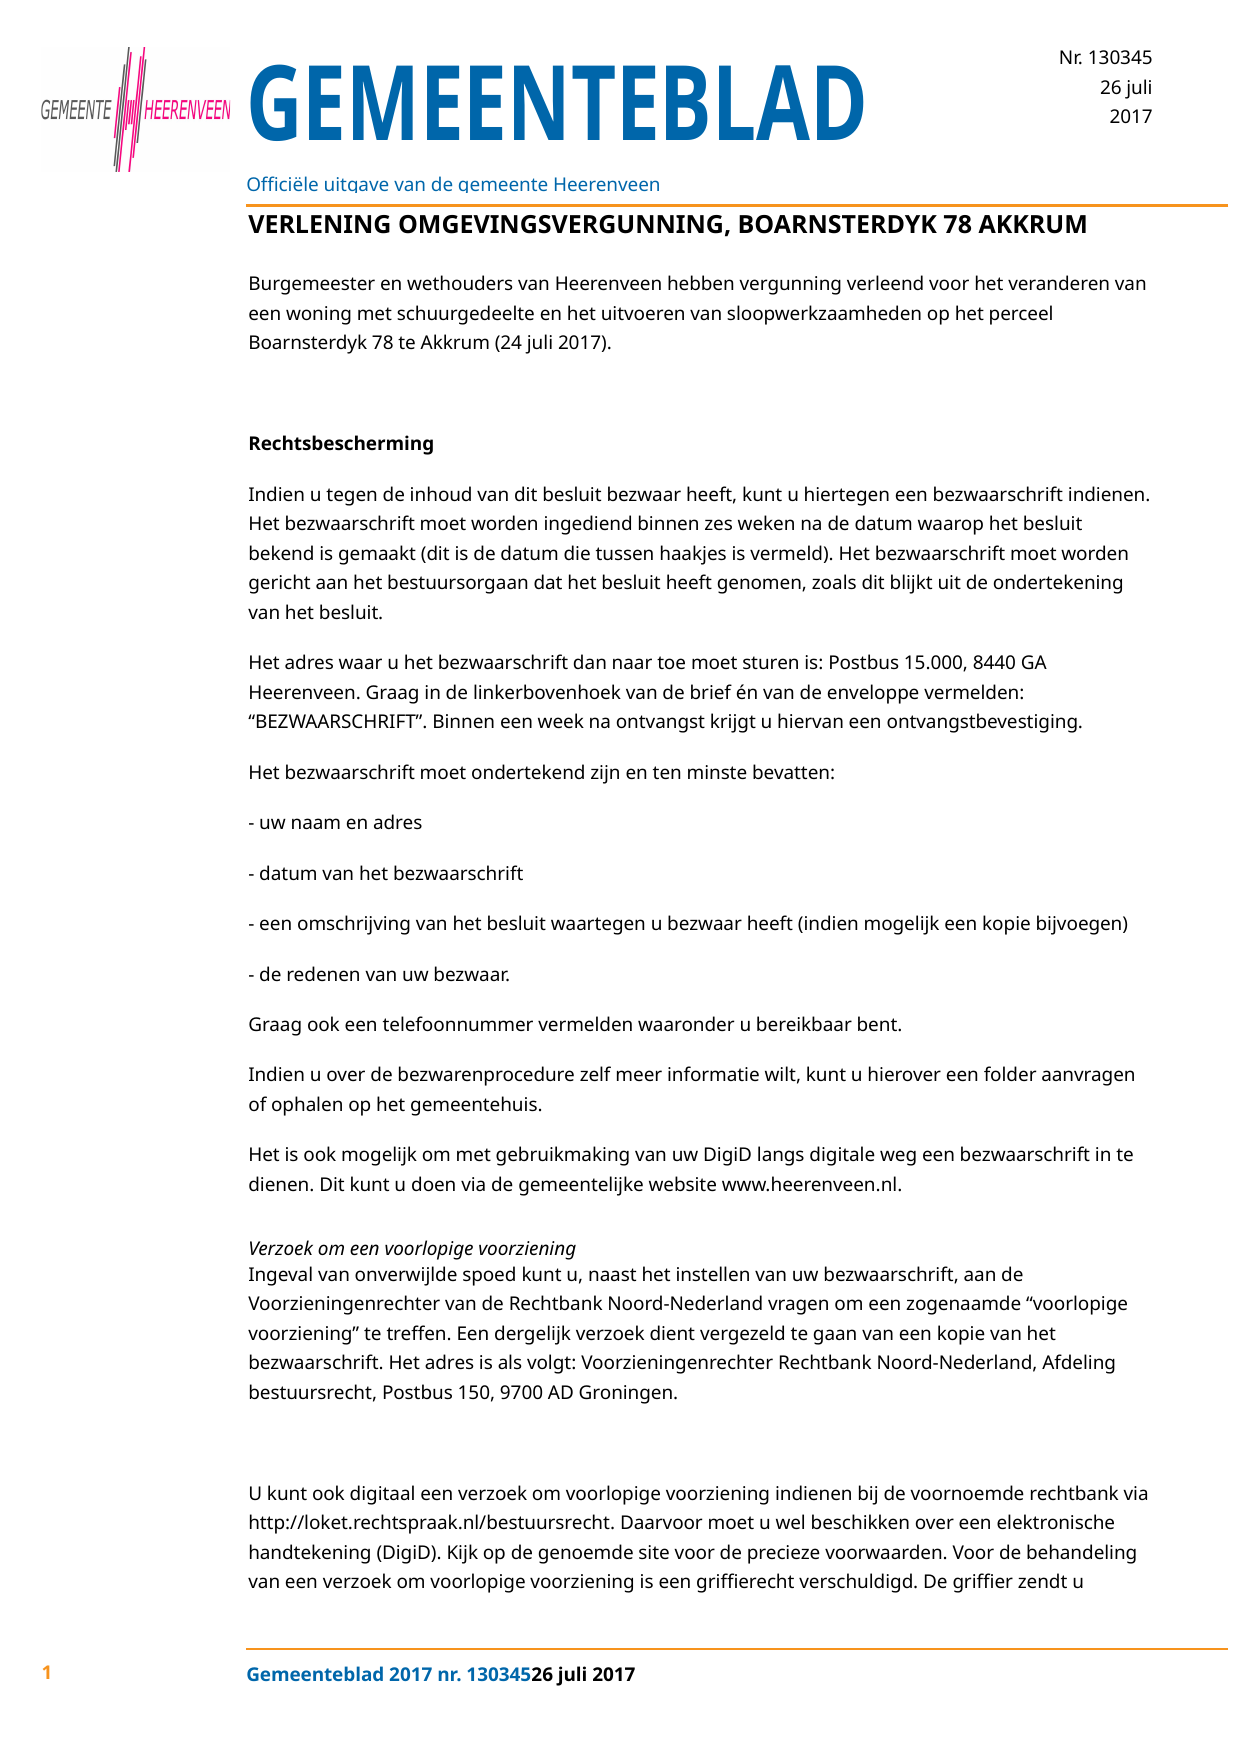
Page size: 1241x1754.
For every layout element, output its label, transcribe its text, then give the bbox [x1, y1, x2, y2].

text VERLENING OMGEVINGSVERGUNNING, BOARNSTERDYK 78 AKKRUM [248, 207, 1152, 241]
text U kunt ook digitaal een verzoek om voorlopige voorziening indienen bij de voornoemde rechtbank via http://loket.rechtspraak.nl/bestuursrecht. Daarvoor moet u wel beschikken over een elektronische handtekening (DigiD). Kijk op de genoemde site voor de precieze voorwaarden. Voor de behandeling van een verzoek om voorlopige voorziening is een griffierecht verschuldigd. De griffier zendt u [248, 1480, 1152, 1594]
text Indien u over de bezwarenprocedure zelf meer informatie wilt, kunt u hierover een folder aanvragen of ophalen op het gemeentehuis. [248, 1062, 1152, 1117]
text Het bezwaarschrift moet ondertekend zijn en ten minste bevatten: [248, 759, 1152, 785]
text Ingeval van onverwijlde spoed kunt u, naast het instellen van uw bezwaarschrift, aan de Voorzieningenrechter van de Rechtbank Noord-Nederland vragen om een zogenaamde “voorlopige voorziening” te treffen. Een dergelijk verzoek dient vergezeld te gaan van een kopie van het bezwaarschrift. Het adres is als volgt: Voorzieningenrechter Rechtbank Noord-Nederland, Afdeling bestuursrecht, Postbus 150, 9700 AD Groningen. [248, 1261, 1152, 1405]
text - datum van het bezwaarschrift [248, 860, 1152, 886]
text Het is ook mogelijk om met gebruikmaking van uw DigiD langs digitale weg een bezwaarschrift in te dienen. Dit kunt u doen via de gemeentelijke website www.heerenveen.nl. [248, 1142, 1152, 1197]
text Verzoek om een voorlopige voorziening [248, 1235, 1152, 1261]
picture [41, 47, 231, 172]
text - een omschrijving van het besluit waartegen u bezwaar heeft (indien mogelijk een kopie bijvoegen) [248, 910, 1152, 936]
text - uw naam en adres [248, 809, 1152, 835]
text - de redenen van uw bezwaar. [248, 961, 1152, 986]
text Graag ook een telefoonnummer vermelden waaronder u bereikbaar bent. [248, 1011, 1152, 1037]
text Burgemeester en wethouders van Heerenveen hebben vergunning verleend voor het veranderen van een woning met schuurgedeelte en het uitvoeren van sloopwerkzaamheden op het perceel Boarnsterdyk 78 te Akkrum (24 juli 2017). [248, 270, 1152, 355]
text Het adres waar u het bezwaarschrift dan naar toe moet sturen is: Postbus 15.000, 8440 GA Heerenveen. Graag in de linkerbovenhoek van de brief én van de enveloppe vermelden: “BEZWAARSCHRIFT”. Binnen een week na ontvangst krijgt u hiervan een ontvangstbevestiging. [248, 649, 1152, 734]
text Rechtsbescherming [248, 430, 1152, 456]
text Indien u tegen de inhoud van dit besluit bezwaar heeft, kunt u hiertegen een bezwaarschrift indienen. Het bezwaarschrift moet worden ingediend binnen zes weken na de datum waarop het besluit bekend is gemaakt (dit is de datum die tussen haakjes is vermeld). Het bezwaarschrift moet worden gericht aan het bestuursorgaan dat het besluit heeft genomen, zoals dit blijkt uit de ondertekening van het besluit. [248, 481, 1152, 625]
